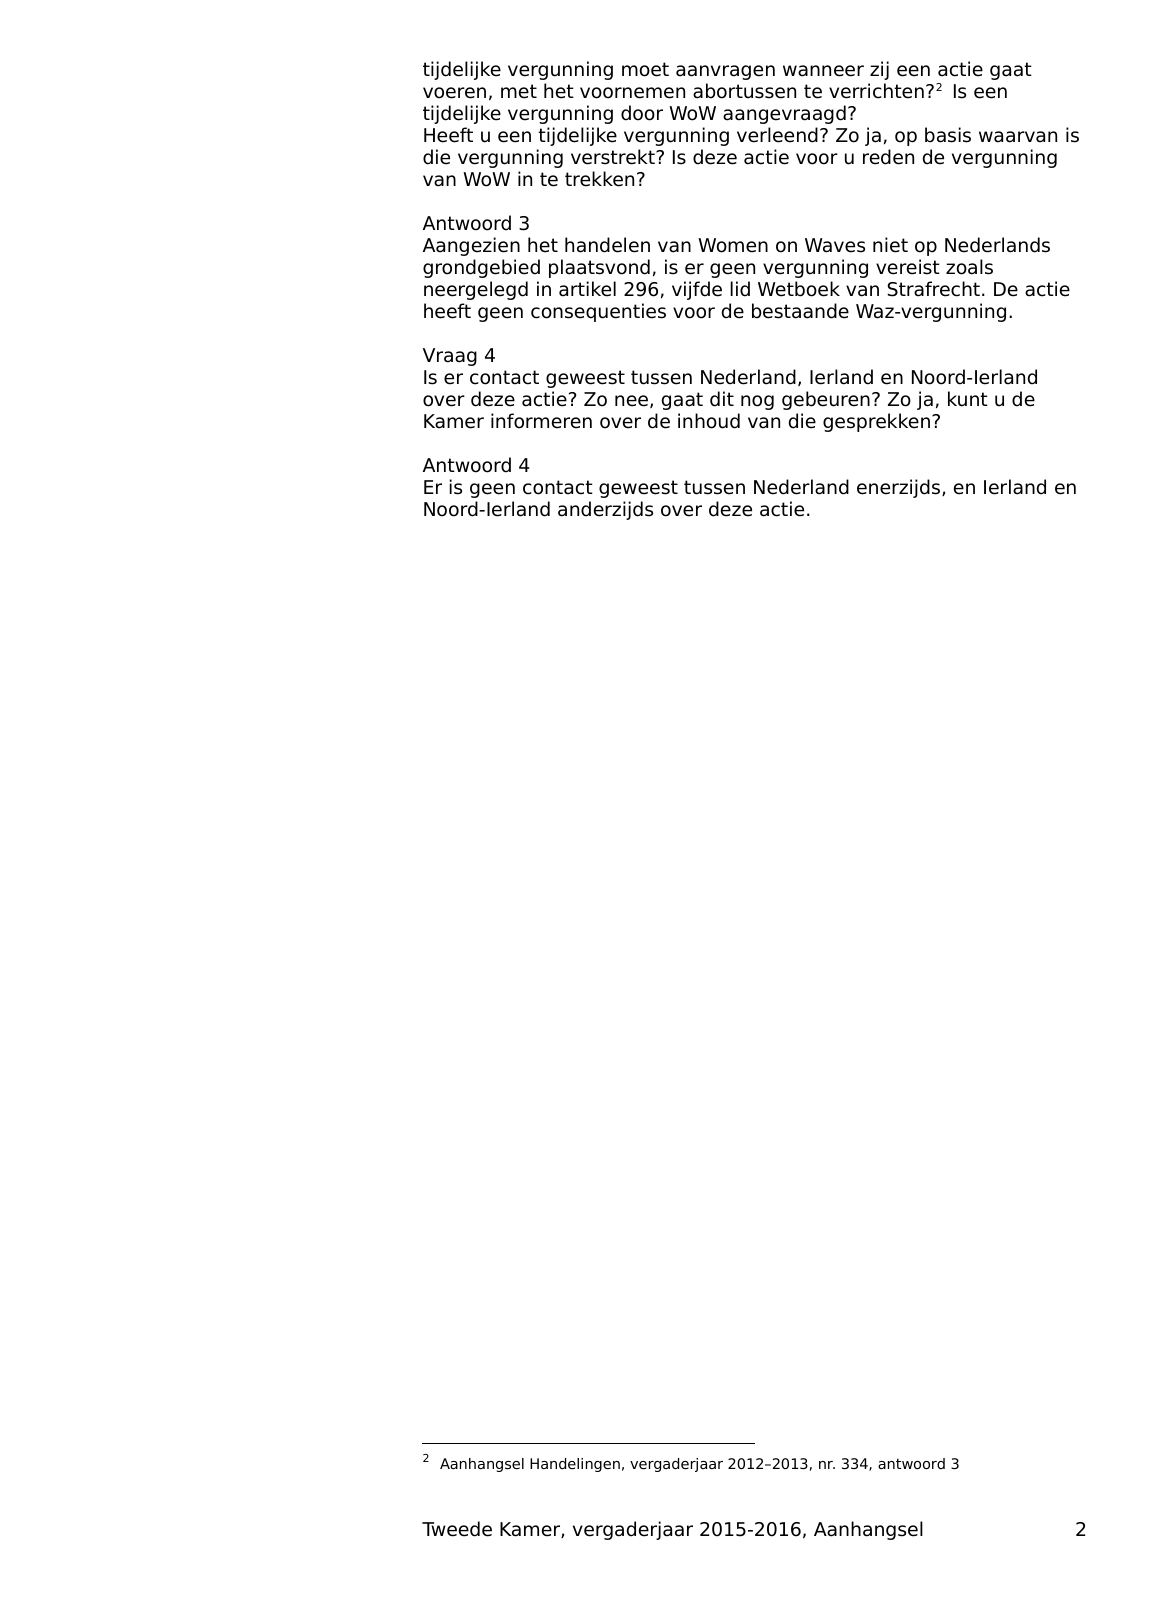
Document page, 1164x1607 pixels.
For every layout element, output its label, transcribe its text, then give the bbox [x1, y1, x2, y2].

text Aangezien het handelen van Women on Waves niet op Nederlands grondgebied plaatsvond, is er geen vergunning vereist zoals neergelegd in artikel 296, vijfde lid Wetboek van Strafrecht. De actie heeft geen consequenties voor de bestaande Waz-vergunning. [422, 235, 1087, 323]
text Er is geen contact geweest tussen Nederland enerzijds, en Ierland en Noord-Ierland anderzijds over deze actie. [422, 477, 1087, 521]
text Antwoord 4 [422, 455, 1087, 477]
text Antwoord 3 [422, 213, 1087, 235]
text Heeft u een tijdelijke vergunning verleend? Zo ja, op basis waarvan is die vergunning verstrekt? Is deze actie voor u reden de vergunning van WoW in te trekken? [422, 125, 1087, 191]
text tijdelijke vergunning moet aanvragen wanneer zij een actie gaat voeren, met het voornemen abortussen te verrichten? Is een tijdelijke vergunning door WoW aangevraagd? [422, 59, 1087, 125]
text Aanhangsel Handelingen, vergaderjaar 2012–2013, nr. 334, antwoord 3 [422, 1452, 1087, 1474]
text Vraag 4 [422, 345, 1087, 367]
text Is er contact geweest tussen Nederland, Ierland en Noord-Ierland over deze actie? Zo nee, gaat dit nog gebeuren? Zo ja, kunt u de Kamer informeren over de inhoud van die gesprekken? [422, 367, 1087, 433]
